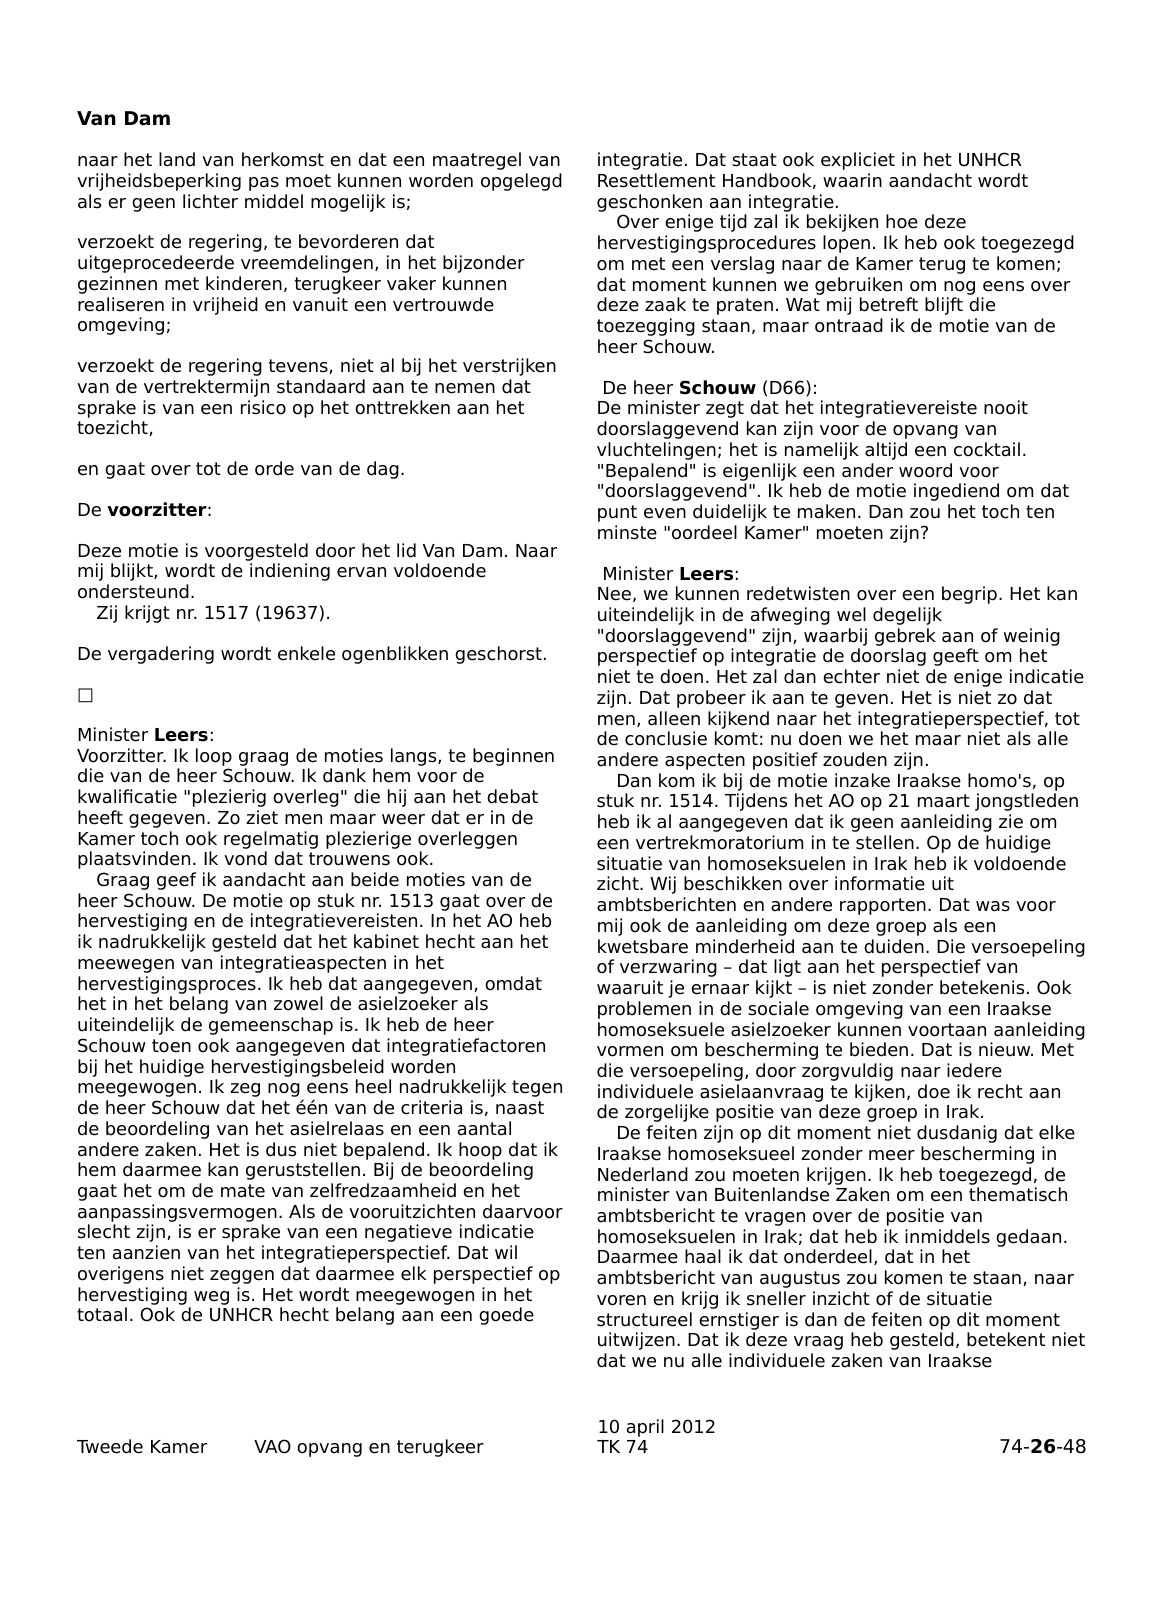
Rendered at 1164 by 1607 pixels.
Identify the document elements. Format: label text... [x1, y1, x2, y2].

text en gaat over tot de orde van de dag. [77, 459, 567, 480]
text Nee, we kunnen redetwisten over een begrip. Het kan uiteindelijk in de afweging wel degelijk "doorslaggevend" zijn, waarbij gebrek aan of weinig perspectief op integratie de doorslag geeft om het niet te doen. Het zal dan echter niet de enige indicatie zijn. Dat probeer ik aan te geven. Het is niet zo dat men, alleen kijkend naar het integratieperspectief, tot de conclusie komt: nu doen we het maar niet als alle andere aspecten positief zouden zijn. [596, 584, 1087, 771]
text Over enige tijd zal ik bekijken hoe deze hervestigingsprocedures lopen. Ik heb ook toegezegd om met een verslag naar de Kamer terug te komen; dat moment kunnen we gebruiken om nog eens over deze zaak te praten. Wat mij betreft blijft die toezegging staan, maar ontraad ik de motie van de heer Schouw. [596, 212, 1087, 357]
text Voorzitter. Ik loop graag de moties langs, te beginnen die van de heer Schouw. Ik dank hem voor de kwalificatie "plezierig overleg" die hij aan het debat heeft gegeven. Zo ziet men maar weer dat er in de Kamer toch ook regelmatig plezierige overleggen plaatsvinden. Ik vond dat trouwens ook. [77, 746, 567, 870]
text De voorzitter: [77, 500, 567, 520]
text Deze motie is voorgesteld door het lid Van Dam. Naar mij blijkt, wordt de indiening ervan voldoende ondersteund. [77, 540, 567, 603]
text De feiten zijn op dit moment niet dusdanig dat elke Iraakse homoseksueel zonder meer bescherming in Nederland zou moeten krijgen. Ik heb toegezegd, de minister van Buitenlandse Zaken om een thematisch ambtsbericht te vragen over de positie van homoseksuelen in Irak; dat heb ik inmiddels gedaan. Daarmee haal ik dat onderdeel, dat in het ambtsbericht van augustus zou komen te staan, naar voren en krijg ik sneller inzicht of de situatie structureel ernstiger is dan de feiten op dit moment uitwijzen. Dat ik deze vraag heb gesteld, betekent niet dat we nu alle individuele zaken van Iraakse [596, 1123, 1087, 1372]
text Graag geef ik aandacht aan beide moties van de heer Schouw. De motie op stuk nr. 1513 gaat over de hervestiging en de integratievereisten. In het AO heb ik nadrukkelijk gesteld dat het kabinet hecht aan het meewegen van integratieaspecten in het hervestigingsproces. Ik heb dat aangegeven, omdat het in het belang van zowel de asielzoeker als uiteindelijk de gemeenschap is. Ik heb de heer Schouw toen ook aangegeven dat integratiefactoren bij het huidige hervestigingsbeleid worden meegewogen. Ik zeg nog eens heel nadrukkelijk tegen de heer Schouw dat het één van de criteria is, naast de beoordeling van het asielrelaas en een aantal andere zaken. Het is dus niet bepalend. Ik hoop dat ik hem daarmee kan geruststellen. Bij de beoordeling gaat het om de mate van zelfredzaamheid en het aanpassingsvermogen. Als de vooruitzichten daarvoor slecht zijn, is er sprake van een negatieve indicatie ten aanzien van het integratieperspectief. Dat wil overigens niet zeggen dat daarmee elk perspectief op hervestiging weg is. Het wordt meegewogen in het totaal. Ook de UNHCR hecht belang aan een goede [77, 870, 567, 1326]
text verzoekt de regering, te bevorderen dat uitgeprocedeerde vreemdelingen, in het bijzonder gezinnen met kinderen, terugkeer vaker kunnen realiseren in vrijheid en vanuit een vertrouwde omgeving; [77, 232, 567, 336]
text Zij krijgt nr. 1517 (19637). [77, 603, 567, 623]
text naar het land van herkomst en dat een maatregel van vrijheidsbeperking pas moet kunnen worden opgelegd als er geen lichter middel mogelijk is; [77, 150, 567, 212]
text □ [77, 684, 567, 705]
text De vergadering wordt enkele ogenblikken geschorst. [77, 643, 567, 664]
text verzoekt de regering tevens, niet al bij het verstrijken van de vertrektermijn standaard aan te nemen dat sprake is van een risico op het onttrekken aan het toezicht, [77, 356, 567, 439]
text Minister Leers: [77, 725, 567, 746]
text De minister zegt dat het integratievereiste nooit doorslaggevend kan zijn voor de opvang van vluchtelingen; het is namelijk altijd een cocktail. "Bepalend" is eigenlijk een ander woord voor "doorslaggevend". Ik heb de motie ingediend om dat punt even duidelijk te maken. Dan zou het toch ten minste "oordeel Kamer" moeten zijn? [596, 398, 1087, 543]
text integratie. Dat staat ook expliciet in het UNHCR Resettlement Handbook, waarin aandacht wordt geschonken aan integratie. [596, 150, 1087, 212]
text De heer Schouw (D66): [596, 377, 1087, 398]
text Dan kom ik bij de motie inzake Iraakse homo's, op stuk nr. 1514. Tijdens het AO op 21 maart jongstleden heb ik al aangegeven dat ik geen aanleiding zie om een vertrekmoratorium in te stellen. Op de huidige situatie van homoseksuelen in Irak heb ik voldoende zicht. Wij beschikken over informatie uit ambtsberichten en andere rapporten. Dat was voor mij ook de aanleiding om deze groep als een kwetsbare minderheid aan te duiden. Die versoepeling of verzwaring – dat ligt aan het perspectief van waaruit je ernaar kijkt – is niet zonder betekenis. Ook problemen in de sociale omgeving van een Iraakse homoseksuele asielzoeker kunnen voortaan aanleiding vormen om bescherming te bieden. Dat is nieuw. Met die versoepeling, door zorgvuldig naar iedere individuele asielaanvraag te kijken, doe ik recht aan de zorgelijke positie van deze groep in Irak. [596, 771, 1087, 1123]
text Minister Leers: [596, 563, 1087, 584]
